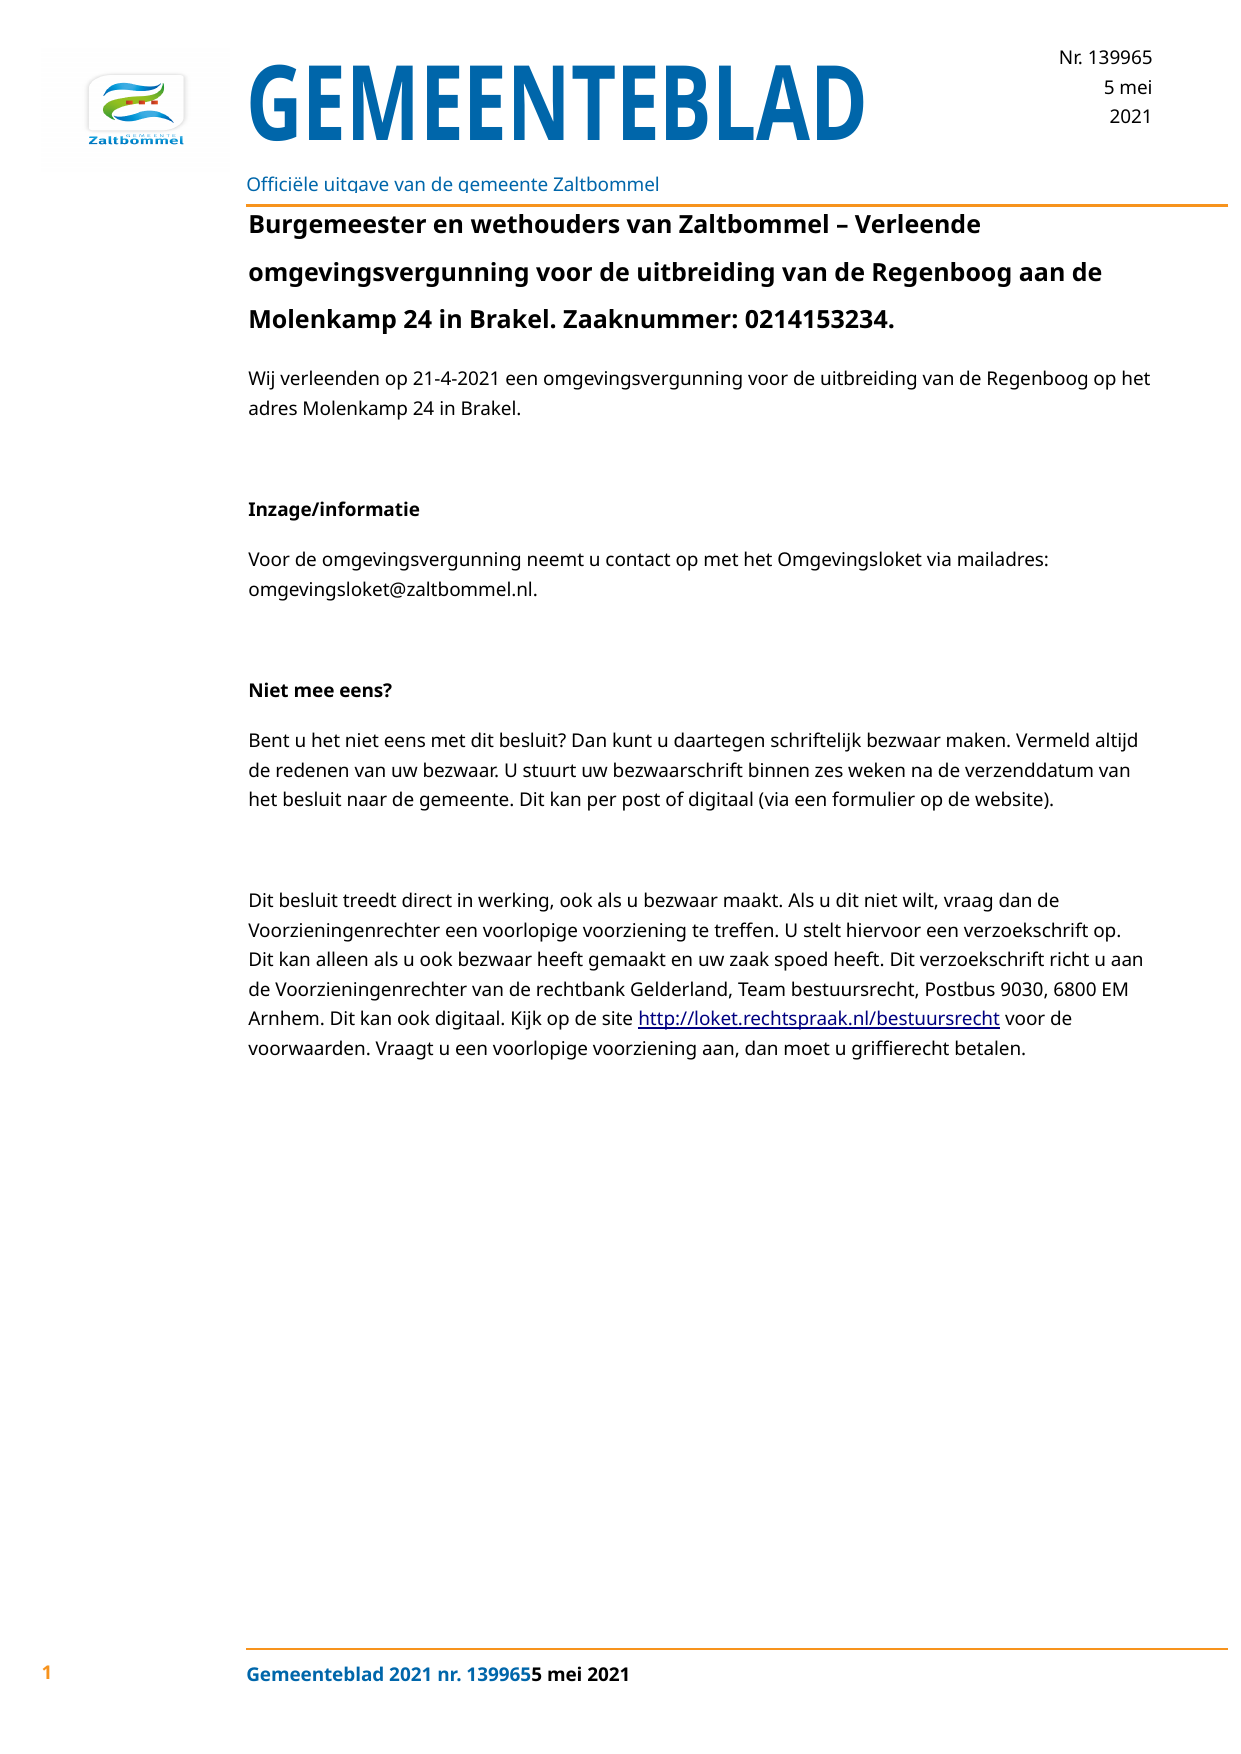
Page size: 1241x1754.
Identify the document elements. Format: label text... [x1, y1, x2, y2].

text Bent u het niet eens met dit besluit? Dan kunt u daartegen schriftelijk bezwaar maken. Vermeld altijd de redenen van uw bezwaar. U stuurt uw bezwaarschrift binnen zes weken na de verzenddatum van het besluit naar de gemeente. Dit kan per post of digitaal (via een formulier op de website). [248, 727, 1152, 812]
text Dit besluit treedt direct in werking, ook als u bezwaar maakt. Als u dit niet wilt, vraag dan de Voorzieningenrechter een voorlopige voorziening te treffen. U stelt hiervoor een verzoekschrift op. Dit kan alleen als u ook bezwaar heeft gemaakt en uw zaak spoed heeft. Dit verzoekschrift richt u aan de Voorzieningenrechter van de rechtbank Gelderland, Team bestuursrecht, Postbus 9030, 6800 EM Arnhem. Dit kan ook digitaal. Kijk op de site http://loket.rechtspraak.nl/bestuursrecht voor de voorwaarden. Vraagt u een voorlopige voorziening aan, dan moet u griffierecht betalen. [248, 887, 1152, 1061]
picture [41, 47, 231, 172]
text Wij verleenden op 21-4-2021 een omgevingsvergunning voor de uitbreiding van de Regenboog op het adres Molenkamp 24 in Brakel. [248, 366, 1152, 421]
text Burgemeester en wethouders van Zaltbommel – Verleende omgevingsvergunning voor de uitbreiding van de Regenboog aan de Molenkamp 24 in Brakel. Zaaknummer: 0214153234. [248, 207, 1152, 336]
text Voor de omgevingsvergunning neemt u contact op met het Omgevingsloket via mailadres: omgevingsloket@zaltbommel.nl. [248, 546, 1152, 602]
text Niet mee eens? [248, 677, 1152, 702]
text Inzage/informatie [248, 496, 1152, 522]
